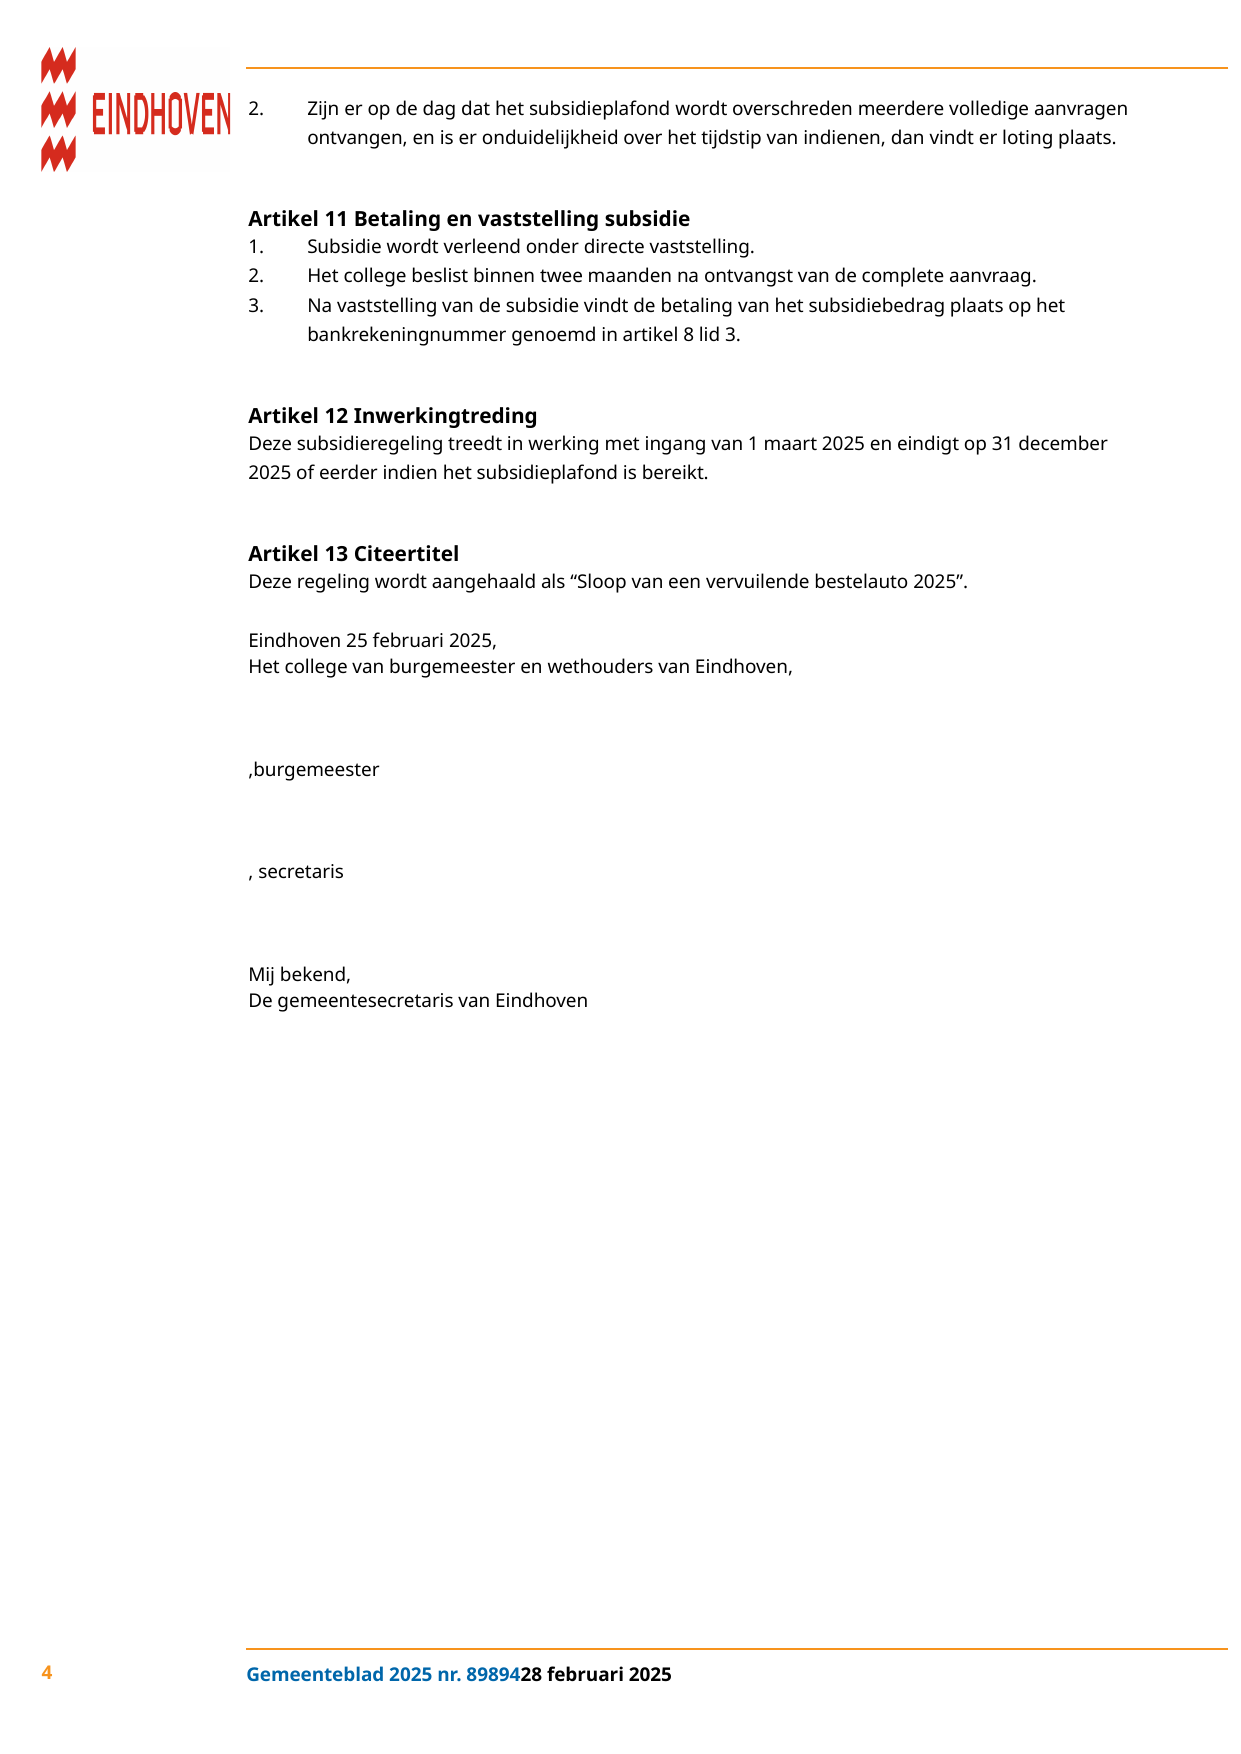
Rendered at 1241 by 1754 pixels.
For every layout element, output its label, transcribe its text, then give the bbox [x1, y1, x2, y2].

text Het college van burgemeester en wethouders van Eindhoven, [248, 653, 1152, 679]
list Zijn er op de dag dat het subsidieplafond wordt overschreden meerdere volledige aanvragen ontvangen, en is er onduidelijkheid over het tijdstip van indienen, dan vindt er loting plaats. [248, 95, 1152, 150]
list Het college beslist binnen twee maanden na ontvangst van de complete aanvraag. [248, 262, 1152, 288]
text , secretaris [248, 859, 1152, 884]
text Artikel 13 Citeertitel [248, 539, 1152, 568]
picture [41, 47, 231, 172]
list Subsidie wordt verleend onder directe vaststelling. [248, 233, 1152, 258]
text ,burgemeester [248, 756, 1152, 782]
text Artikel 11 Betaling en vaststelling subsidie [248, 204, 1152, 233]
text Eindhoven 25 februari 2025, [248, 627, 1152, 653]
text Artikel 12 Inwerkingtreding [248, 402, 1152, 430]
list Na vaststelling van de subsidie vindt de betaling van het subsidiebedrag plaats op het bankrekeningnummer genoemd in artikel 8 lid 3. [248, 292, 1152, 347]
text De gemeentesecretaris van Eindhoven [248, 987, 1152, 1013]
text Deze subsidieregeling treedt in werking met ingang van 1 maart 2025 en eindigt op 31 december 2025 of eerder indien het subsidieplafond is bereikt. [248, 430, 1152, 485]
text Mij bekend, [248, 962, 1152, 987]
text Deze regeling wordt aangehaald als “Sloop van een vervuilende bestelauto 2025”. [248, 568, 1152, 594]
